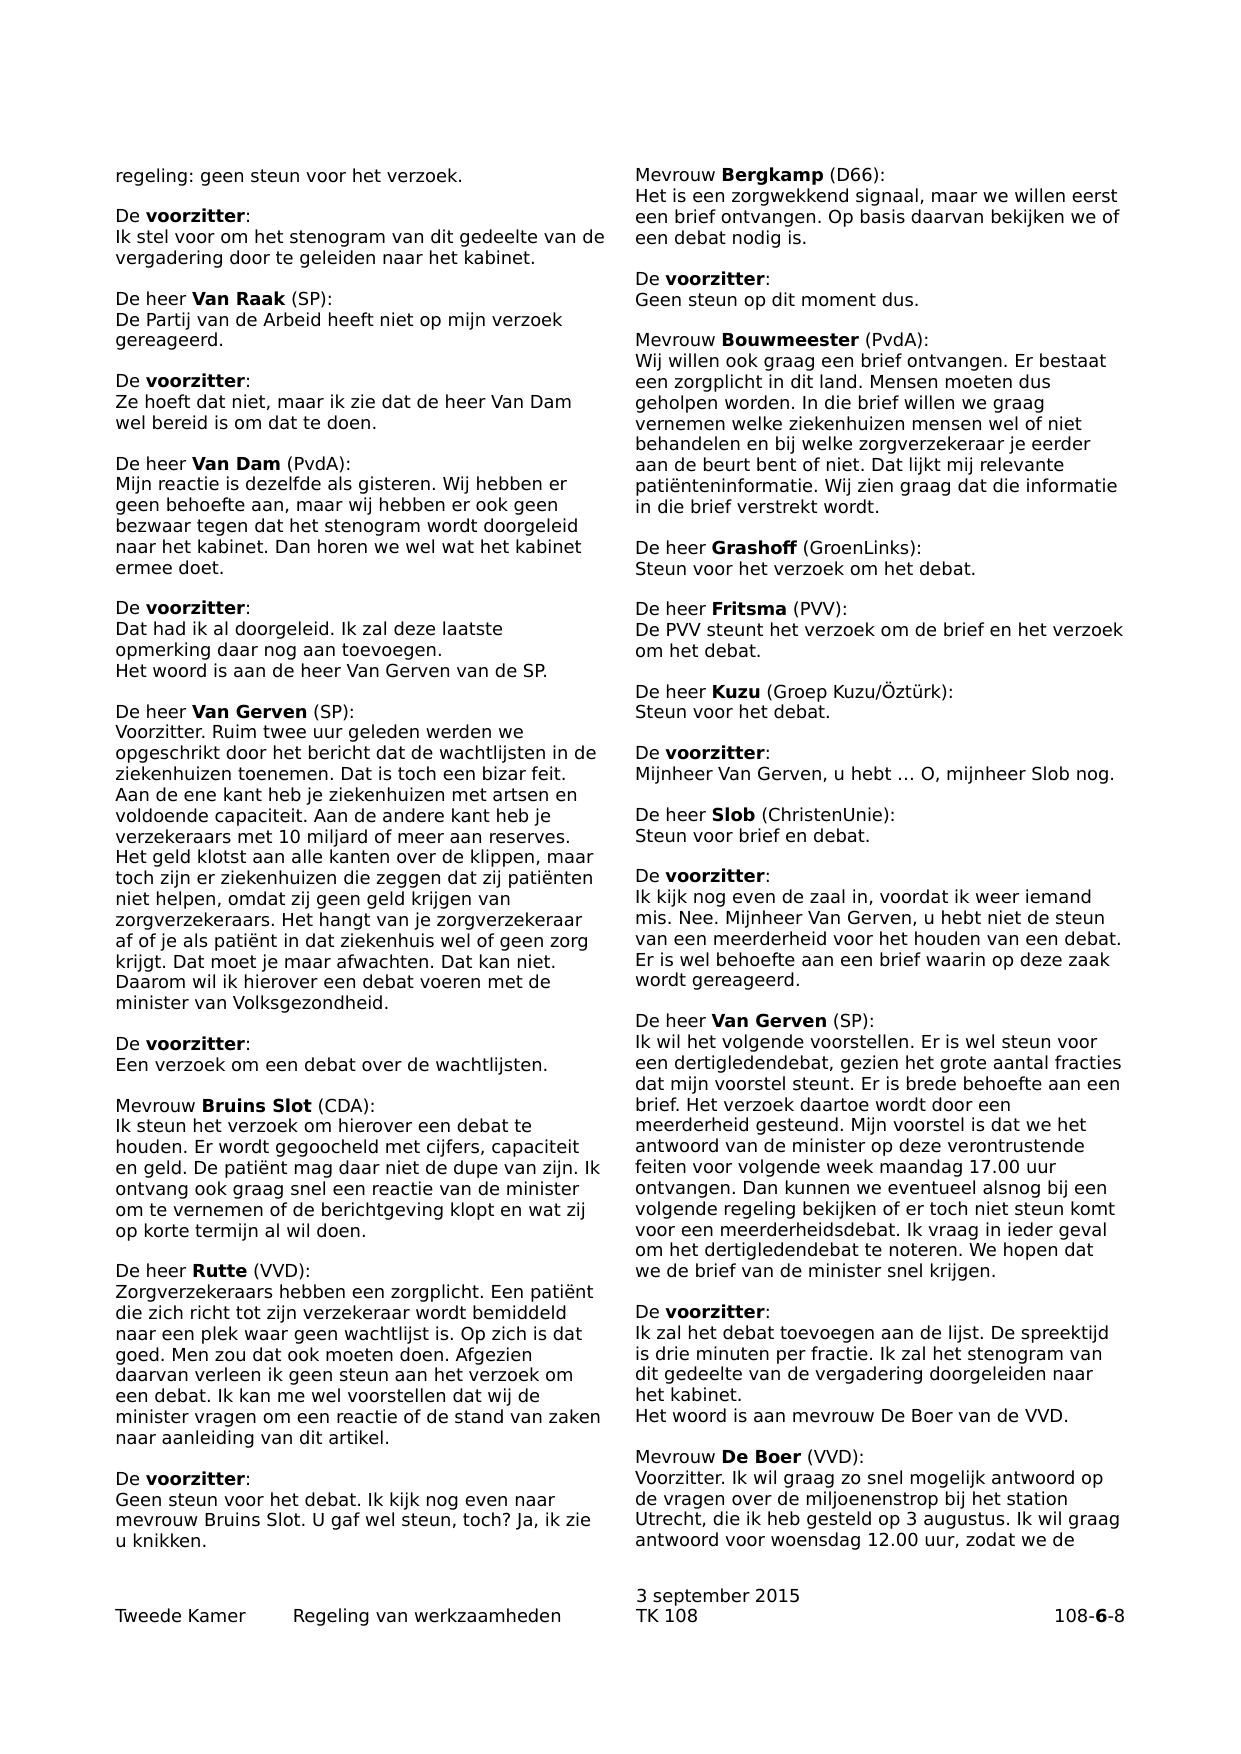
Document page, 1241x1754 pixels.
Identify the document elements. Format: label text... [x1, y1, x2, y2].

text De voorzitter: [115, 206, 605, 227]
text Geen steun voor het debat. Ik kijk nog even naar mevrouw Bruins Slot. U gaf wel steun, toch? Ja, ik zie u knikken. [115, 1489, 605, 1552]
text De Partij van de Arbeid heeft niet op mijn verzoek gereageerd. [115, 309, 605, 351]
text De voorzitter: [635, 743, 1125, 764]
text Ik wil het volgende voorstellen. Er is wel steun voor een dertigledendebat, gezien het grote aantal fracties dat mijn voorstel steunt. Er is brede behoefte aan een brief. Het verzoek daartoe wordt door een meerderheid gesteund. Mijn voorstel is dat we het antwoord van de minister op deze verontrustende feiten voor volgende week maandag 17.00 uur ontvangen. Dan kunnen we eventueel alsnog bij een volgende regeling bekijken of er toch niet steun komt voor een meerderheidsdebat. Ik vraag in ieder geval om het dertigledendebat te noteren. We hopen dat we de brief van de minister snel krijgen. [635, 1032, 1125, 1282]
text De heer Van Gerven (SP): [635, 1011, 1125, 1032]
text Voorzitter. Ik wil graag zo snel mogelijk antwoord op de vragen over de miljoenenstrop bij het station Utrecht, die ik heb gesteld op 3 augustus. Ik wil graag antwoord voor woensdag 12.00 uur, zodat we de [635, 1467, 1125, 1551]
text Steun voor het debat. [635, 702, 1125, 723]
text De heer Van Raak (SP): [115, 288, 605, 309]
text De voorzitter: [635, 268, 1125, 289]
text De heer Kuzu (Groep Kuzu/Öztürk): [635, 681, 1125, 702]
text De voorzitter: [635, 866, 1125, 887]
text De heer Slob (ChristenUnie): [635, 804, 1125, 825]
text Ze hoeft dat niet, maar ik zie dat de heer Van Dam wel bereid is om dat te doen. [115, 392, 605, 433]
text Dat had ik al doorgeleid. Ik zal deze laatste opmerking daar nog aan toevoegen. [115, 619, 605, 661]
text Een verzoek om een debat over de wachtlijsten. [115, 1054, 605, 1075]
text Mevrouw Bruins Slot (CDA): [115, 1095, 605, 1116]
text Mijnheer Van Gerven, u hebt … O, mijnheer Slob nog. [635, 764, 1125, 784]
text Het is een zorgwekkend signaal, maar we willen eerst een brief ontvangen. Op basis daarvan bekijken we of een debat nodig is. [635, 186, 1125, 248]
text Geen steun op dit moment dus. [635, 289, 1125, 310]
text Ik zal het debat toevoegen aan de lijst. De spreektijd is drie minuten per fractie. Ik zal het stenogram van dit gedeelte van de vergadering doorgeleiden naar het kabinet. [635, 1322, 1125, 1406]
text Het woord is aan de heer Van Gerven van de SP. [115, 661, 605, 681]
text De PVV steunt het verzoek om de brief en het verzoek om het debat. [635, 620, 1125, 661]
text De voorzitter: [115, 598, 605, 619]
text De heer Van Gerven (SP): [115, 701, 605, 722]
text Wij willen ook graag een brief ontvangen. Er bestaat een zorgplicht in dit land. Mensen moeten dus geholpen worden. In die brief willen we graag vernemen welke ziekenhuizen mensen wel of niet behandelen en bij welke zorgverzekeraar je eerder aan de beurt bent of niet. Dat lijkt mij relevante patiënteninformatie. Wij zien graag dat die informatie in die brief verstrekt wordt. [635, 351, 1125, 517]
text Mevrouw De Boer (VVD): [635, 1447, 1125, 1467]
text Steun voor het verzoek om het debat. [635, 558, 1125, 579]
text Ik stel voor om het stenogram van dit gedeelte van de vergadering door te geleiden naar het kabinet. [115, 227, 605, 268]
text Mijn reactie is dezelfde als gisteren. Wij hebben er geen behoefte aan, maar wij hebben er ook geen bezwaar tegen dat het stenogram wordt doorgeleid naar het kabinet. Dan horen we wel wat het kabinet ermee doet. [115, 474, 605, 578]
text Steun voor brief en debat. [635, 825, 1125, 846]
text De heer Fritsma (PVV): [635, 599, 1125, 620]
text regeling: geen steun voor het verzoek. [115, 165, 605, 186]
text Zorgverzekeraars hebben een zorgplicht. Een patiënt die zich richt tot zijn verzekeraar wordt bemiddeld naar een plek waar geen wachtlijst is. Op zich is dat goed. Men zou dat ook moeten doen. Afgezien daarvan verleen ik geen steun aan het verzoek om een debat. Ik kan me wel voorstellen dat wij de minister vragen om een reactie of de stand van zaken naar aanleiding van dit artikel. [115, 1282, 605, 1448]
text De voorzitter: [115, 371, 605, 392]
text De heer Van Dam (PvdA): [115, 453, 605, 474]
text Mevrouw Bergkamp (D66): [635, 165, 1125, 186]
text De heer Grashoff (GroenLinks): [635, 537, 1125, 558]
text De voorzitter: [115, 1034, 605, 1054]
text De heer Rutte (VVD): [115, 1261, 605, 1282]
text Mevrouw Bouwmeester (PvdA): [635, 330, 1125, 351]
text Ik steun het verzoek om hierover een debat te houden. Er wordt gegoocheld met cijfers, capaciteit en geld. De patiënt mag daar niet de dupe van zijn. Ik ontvang ook graag snel een reactie van de minister om te vernemen of de berichtgeving klopt en wat zij op korte termijn al wil doen. [115, 1116, 605, 1241]
text De voorzitter: [115, 1468, 605, 1489]
text Het woord is aan mevrouw De Boer van de VVD. [635, 1406, 1125, 1427]
text De voorzitter: [635, 1302, 1125, 1322]
text Voorzitter. Ruim twee uur geleden werden we opgeschrikt door het bericht dat de wachtlijsten in de ziekenhuizen toenemen. Dat is toch een bizar feit. Aan de ene kant heb je ziekenhuizen met artsen en voldoende capaciteit. Aan de andere kant heb je verzekeraars met 10 miljard of meer aan reserves. Het geld klotst aan alle kanten over de klippen, maar toch zijn er ziekenhuizen die zeggen dat zij patiënten niet helpen, omdat zij geen geld krijgen van zorgverzekeraars. Het hangt van je zorgverzekeraar af of je als patiënt in dat ziekenhuis wel of geen zorg krijgt. Dat moet je maar afwachten. Dat kan niet. Daarom wil ik hierover een debat voeren met de minister van Volksgezondheid. [115, 722, 605, 1014]
text Ik kijk nog even de zaal in, voordat ik weer iemand mis. Nee. Mijnheer Van Gerven, u hebt niet de steun van een meerderheid voor het houden van een debat. Er is wel behoefte aan een brief waarin op deze zaak wordt gereageerd. [635, 887, 1125, 991]
